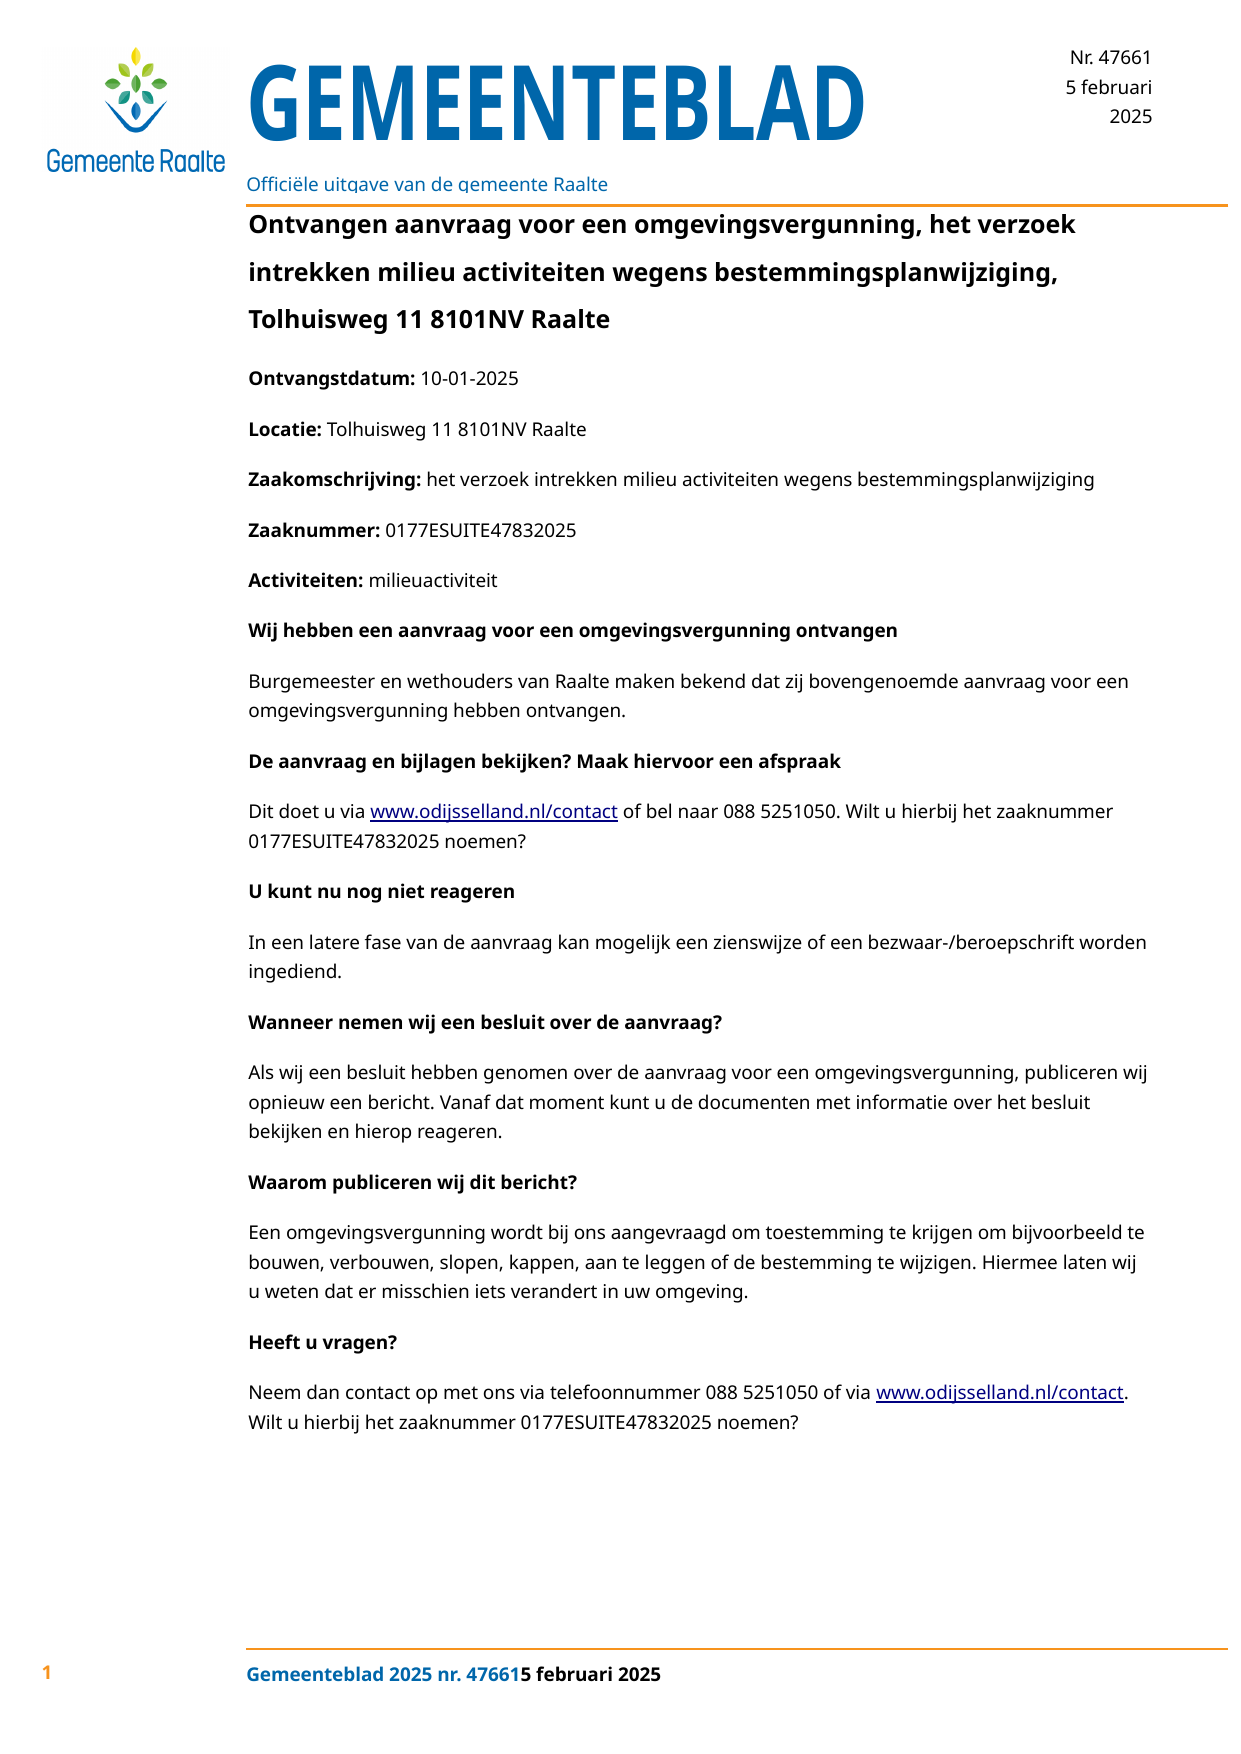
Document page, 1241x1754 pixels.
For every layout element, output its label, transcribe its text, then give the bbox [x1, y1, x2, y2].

text Neem dan contact op met ons via telefoonnummer 088 5251050 of via www.odijsselland.nl/contact. Wilt u hierbij het zaaknummer 0177ESUITE47832025 noemen? [248, 1379, 1152, 1434]
text Waarom publiceren wij dit bericht? [248, 1169, 1152, 1194]
text Wij hebben een aanvraag voor een omgevingsvergunning ontvangen [248, 618, 1152, 643]
text Dit doet u via www.odijsselland.nl/contact of bel naar 088 5251050. Wilt u hierbij het zaaknummer 0177ESUITE47832025 noemen? [248, 798, 1152, 854]
text De aanvraag en bijlagen bekijken? Maak hiervoor een afspraak [248, 748, 1152, 774]
text Zaaknummer: 0177ESUITE47832025 [248, 517, 1152, 542]
text In een latere fase van de aanvraag kan mogelijk een zienswijze of een bezwaar-/beroepschrift worden ingediend. [248, 929, 1152, 984]
text Activiteiten: milieuactiviteit [248, 567, 1152, 593]
text Burgemeester en wethouders van Raalte maken bekend dat zij bovengenoemde aanvraag voor een omgevingsvergunning hebben ontvangen. [248, 668, 1152, 723]
text U kunt nu nog niet reageren [248, 878, 1152, 904]
text Heeft u vragen? [248, 1329, 1152, 1354]
text Locatie: Tolhuisweg 11 8101NV Raalte [248, 416, 1152, 442]
text Wanneer nemen wij een besluit over de aanvraag? [248, 1009, 1152, 1034]
text Ontvangstdatum: 10-01-2025 [248, 366, 1152, 391]
text Ontvangen aanvraag voor een omgevingsvergunning, het verzoek intrekken milieu activiteiten wegens bestemmingsplanwijziging, Tolhuisweg 11 8101NV Raalte [248, 207, 1152, 336]
picture [41, 47, 231, 172]
text Zaakomschrijving: het verzoek intrekken milieu activiteiten wegens bestemmingsplanwijziging [248, 466, 1152, 492]
text Een omgevingsvergunning wordt bij ons aangevraagd om toestemming te krijgen om bijvoorbeeld te bouwen, verbouwen, slopen, kappen, aan te leggen of de bestemming te wijzigen. Hiermee laten wij u weten dat er misschien iets verandert in uw omgeving. [248, 1219, 1152, 1304]
text Als wij een besluit hebben genomen over de aanvraag voor een omgevingsvergunning, publiceren wij opnieuw een bericht. Vanaf dat moment kunt u de documenten met informatie over het besluit bekijken en hierop reageren. [248, 1059, 1152, 1144]
